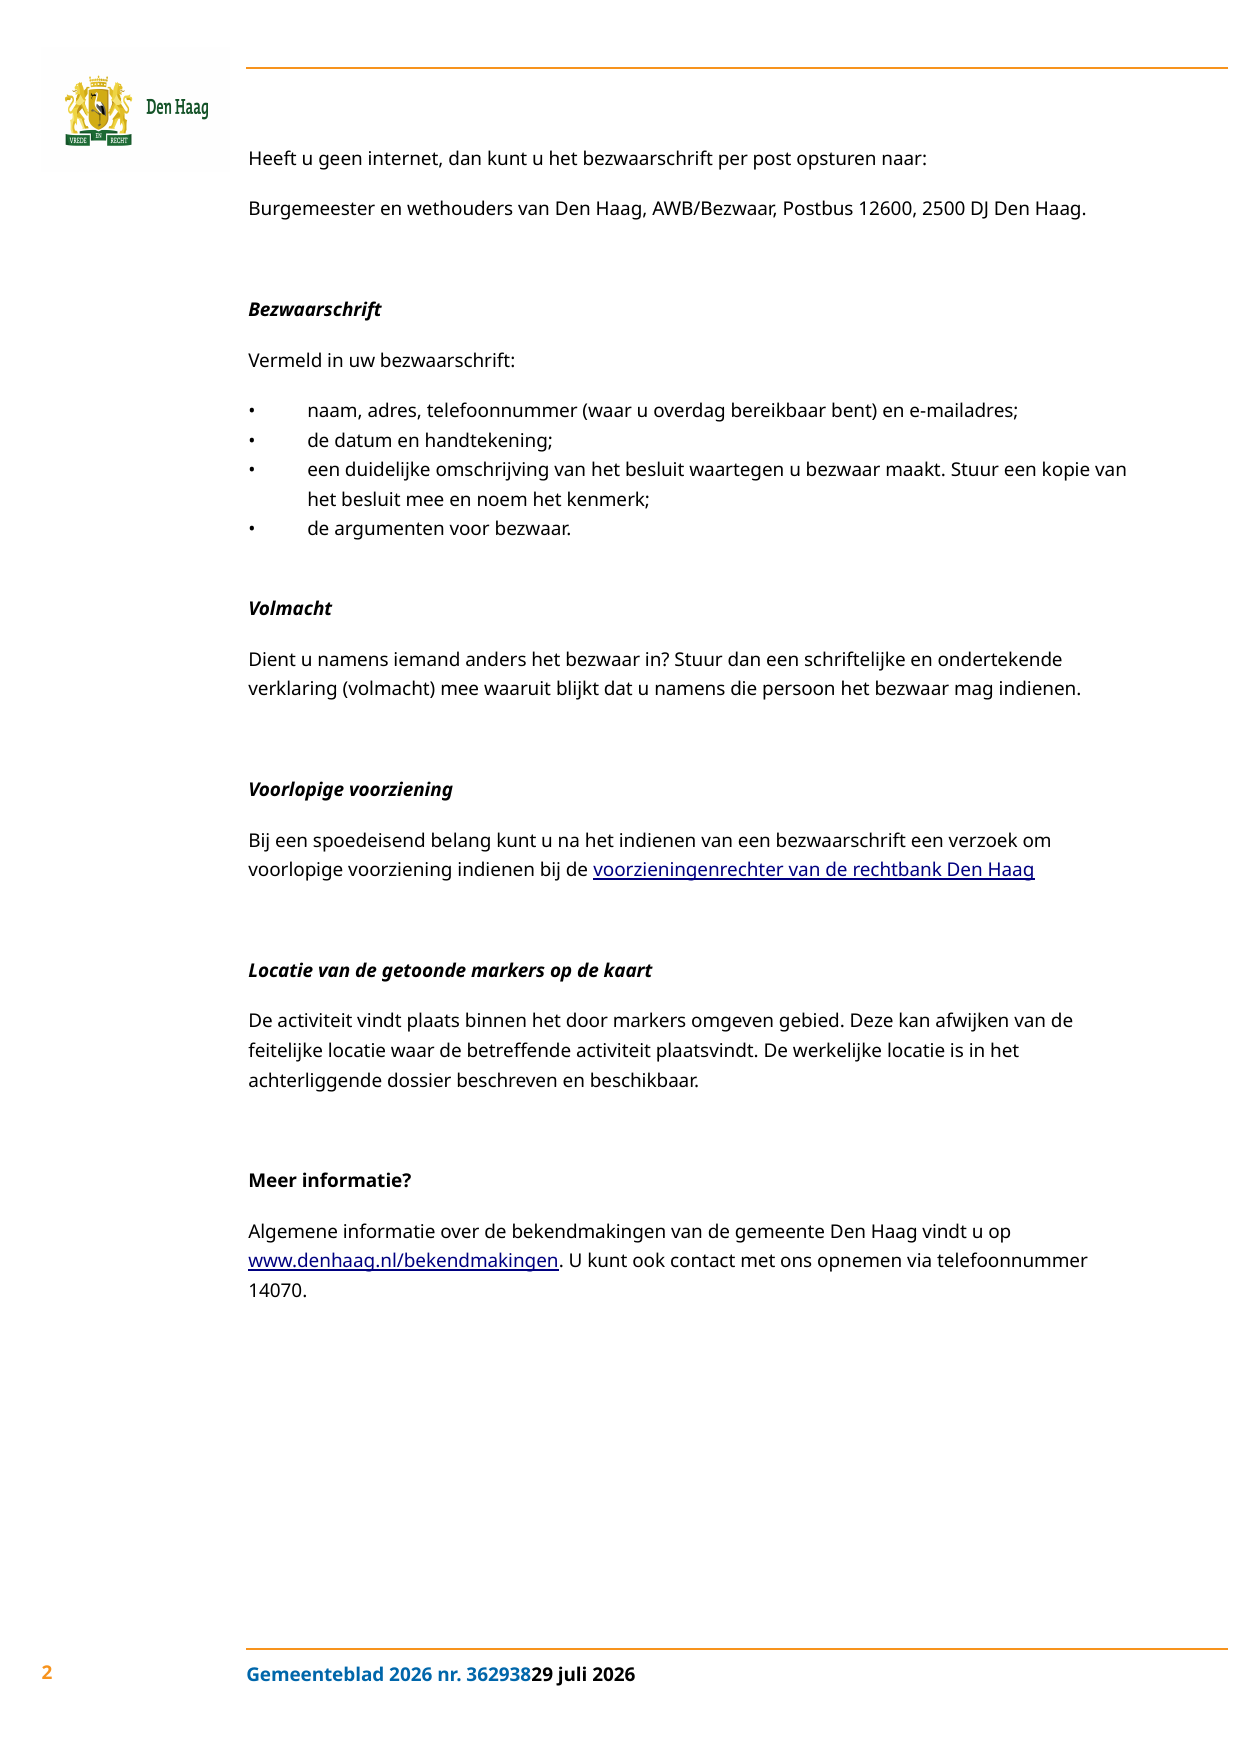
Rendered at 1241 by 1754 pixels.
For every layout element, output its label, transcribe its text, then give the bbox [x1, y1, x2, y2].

text Volmacht [248, 596, 1152, 621]
text Vermeld in uw bezwaarschrift: [248, 347, 1152, 373]
text Algemene informatie over de bekendmakingen van de gemeente Den Haag vindt u op www.denhaag.nl/bekendmakingen. U kunt ook contact met ons opnemen via telefoonnummer 14070. [248, 1218, 1152, 1303]
text Meer informatie? [248, 1168, 1152, 1193]
text Burgemeester en wethouders van Den Haag, AWB/Bezwaar, Postbus 12600, 2500 DJ Den Haag. [248, 196, 1152, 221]
text Heeft u geen internet, dan kunt u het bezwaarschrift per post opsturen naar: [248, 145, 1152, 171]
text De activiteit vindt plaats binnen het door markers omgeven gebied. Deze kan afwijken van de feitelijke locatie waar de betreffende activiteit plaatsvindt. De werkelijke locatie is in het achterliggende dossier beschreven en beschikbaar. [248, 1008, 1152, 1093]
list een duidelijke omschrijving van het besluit waartegen u bezwaar maakt. Stuur een kopie van het besluit mee en noem het kenmerk; [248, 456, 1152, 512]
text Dient u namens iemand anders het bezwaar in? Stuur dan een schriftelijke en ondertekende verklaring (volmacht) mee waaruit blijkt dat u namens die persoon het bezwaar mag indienen. [248, 646, 1152, 701]
text Bezwaarschrift [248, 296, 1152, 322]
text Voorlopige voorziening [248, 776, 1152, 802]
text Locatie van de getoonde markers op de kaart [248, 957, 1152, 983]
list de datum en handtekening; [248, 427, 1152, 453]
text Bij een spoedeisend belang kunt u na het indienen van een bezwaarschrift een verzoek om voorlopige voorziening indienen bij de voorzieningenrechter van de rechtbank Den Haag [248, 827, 1152, 882]
picture [41, 47, 231, 172]
list naam, adres, telefoonnummer (waar u overdag bereikbaar bent) en e-mailadres; [248, 397, 1152, 423]
list de argumenten voor bezwaar. [248, 516, 1152, 541]
